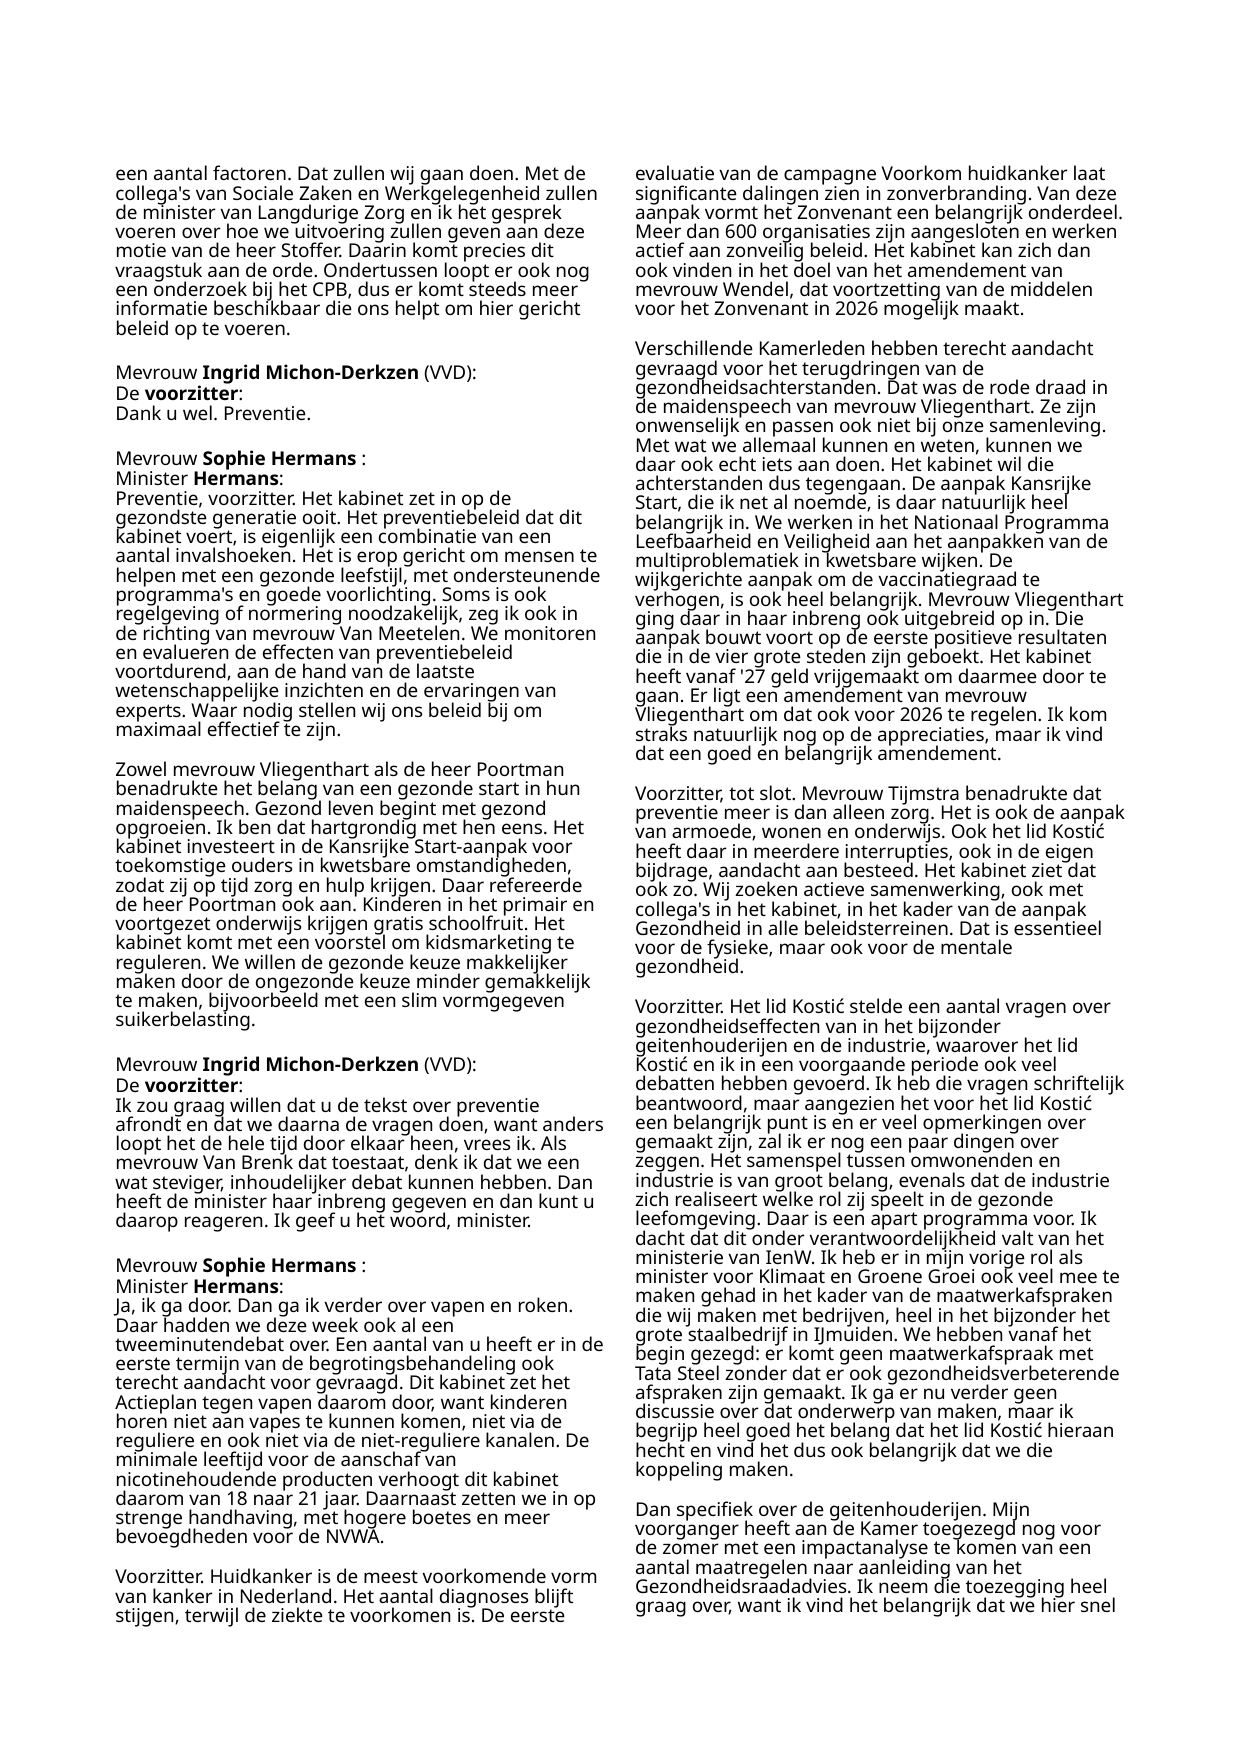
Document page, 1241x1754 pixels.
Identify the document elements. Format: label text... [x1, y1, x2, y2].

text Mevrouw Sophie Hermans : [115, 1252, 605, 1278]
text Zowel mevrouw Vliegenthart als de heer Poortman benadrukte het belang van een gezonde start in hun maidenspeech. Gezond leven begint met gezond opgroeien. Ik ben dat hartgrondig met hen eens. Het kabinet investeert in de Kansrijke Start-aanpak voor toekomstige ouders in kwetsbare omstandigheden, zodat zij op tijd zorg en hulp krijgen. Daar refereerde de heer Poortman ook aan. Kinderen in het primair en voortgezet onderwijs krijgen gratis schoolfruit. Het kabinet komt met een voorstel om kidsmarketing te reguleren. We willen de gezonde keuze makkelijker maken door de ongezonde keuze minder gemakkelijk te maken, bijvoorbeeld met een slim vormgegeven suikerbelasting. [115, 761, 605, 1031]
text Voorzitter. Het lid Kostić stelde een aantal vragen over gezondheidseffecten van in het bijzonder geitenhouderijen en de industrie, waarover het lid Kostić en ik in een voorgaande periode ook veel debatten hebben gevoerd. Ik heb die vragen schriftelijk beantwoord, maar aangezien het voor het lid Kostić een belangrijk punt is en er veel opmerkingen over gemaakt zijn, zal ik er nog een paar dingen over zeggen. Het samenspel tussen omwonenden en industrie is van groot belang, evenals dat de industrie zich realiseert welke rol zij speelt in de gezonde leefomgeving. Daar is een apart programma voor. Ik dacht dat dit onder verantwoordelijkheid valt van het ministerie van IenW. Ik heb er in mijn vorige rol als minister voor Klimaat en Groene Groei ook veel mee te maken gehad in het kader van de maatwerkafspraken die wij maken met bedrijven, heel in het bijzonder het grote staalbedrijf in IJmuiden. We hebben vanaf het begin gezegd: er komt geen maatwerkafspraak met Tata Steel zonder dat er ook gezondheidsverbeterende afspraken zijn gemaakt. Ik ga er nu verder geen discussie over dat onderwerp van maken, maar ik begrijp heel goed het belang dat het lid Kostić hieraan hecht en vind het dus ook belangrijk dat we die koppeling maken. [635, 998, 1125, 1480]
text Voorzitter, tot slot. Mevrouw Tijmstra benadrukte dat preventie meer is dan alleen zorg. Het is ook de aanpak van armoede, wonen en onderwijs. Ook het lid Kostić heeft daar in meerdere interrupties, ook in de eigen bijdrage, aandacht aan besteed. Het kabinet ziet dat ook zo. Wij zoeken actieve samenwerking, ook met collega's in het kabinet, in het kader van de aanpak Gezondheid in alle beleidsterreinen. Dat is essentieel voor de fysieke, maar ook voor de mentale gezondheid. [635, 785, 1125, 978]
text Verschillende Kamerleden hebben terecht aandacht gevraagd voor het terugdringen van de gezondheidsachterstanden. Dat was de rode draad in de maidenspeech van mevrouw Vliegenthart. Ze zijn onwenselijk en passen ook niet bij onze samenleving. Met wat we allemaal kunnen en weten, kunnen we daar ook echt iets aan doen. Het kabinet wil die achterstanden dus tegengaan. De aanpak Kansrijke Start, die ik net al noemde, is daar natuurlijk heel belangrijk in. We werken in het Nationaal Programma Leefbaarheid en Veiligheid aan het aanpakken van de multiproblematiek in kwetsbare wijken. De wijkgerichte aanpak om de vaccinatiegraad te verhogen, is ook heel belangrijk. Mevrouw Vliegenthart ging daar in haar inbreng ook uitgebreid op in. Die aanpak bouwt voort op de eerste positieve resultaten die in de vier grote steden zijn geboekt. Het kabinet heeft vanaf '27 geld vrijgemaakt om daarmee door te gaan. Er ligt een amendement van mevrouw Vliegenthart om dat ook voor 2026 te regelen. Ik kom straks natuurlijk nog op de appreciaties, maar ik vind dat een goed en belangrijk amendement. [635, 340, 1125, 764]
text Ik zou graag willen dat u de tekst over preventie afrondt en dat we daarna de vragen doen, want anders loopt het de hele tijd door elkaar heen, vrees ik. Als mevrouw Van Brenk dat toestaat, denk ik dat we een wat steviger, inhoudelijker debat kunnen hebben. Dan heeft de minister haar inbreng gegeven en dan kunt u daarop reageren. Ik geef u het woord, minister. [115, 1097, 605, 1231]
text Mevrouw Ingrid Michon-Derkzen (VVD): [115, 1052, 605, 1077]
text Ja, ik ga door. Dan ga ik verder over vapen en roken. Daar hadden we deze week ook al een tweeminutendebat over. Een aantal van u heeft er in de eerste termijn van de begrotingsbehandeling ook terecht aandacht voor gevraagd. Dit kabinet zet het Actieplan tegen vapen daarom door, want kinderen horen niet aan vapes te kunnen komen, niet via de reguliere en ook niet via de niet-reguliere kanalen. De minimale leeftijd voor de aanschaf van nicotinehoudende producten verhoogt dit kabinet daarom van 18 naar 21 jaar. Daarnaast zetten we in op strenge handhaving, met hogere boetes en meer bevoegdheden voor de NVWA. [115, 1297, 605, 1548]
text Minister Hermans: [115, 470, 605, 490]
text De voorzitter: [115, 385, 605, 404]
text Voorzitter. Huidkanker is de meest voorkomende vorm van kanker in Nederland. Het aantal diagnoses blijft stijgen, terwijl de ziekte te voorkomen is. De eerste [115, 1568, 605, 1626]
text Dan specifiek over de geitenhouderijen. Mijn voorganger heeft aan de Kamer toegezegd nog voor de zomer met een impactanalyse te komen van een aantal maatregelen naar aanleiding van het Gezondheidsraadadvies. Ik neem die toezegging heel graag over, want ik vind het belangrijk dat we hier snel [635, 1501, 1125, 1616]
text De voorzitter: [115, 1077, 605, 1097]
text Mevrouw Sophie Hermans : [115, 445, 605, 470]
text Dank u wel. Preventie. [115, 404, 605, 424]
text Minister Hermans: [115, 1278, 605, 1297]
text evaluatie van de campagne Voorkom huidkanker laat significante dalingen zien in zonverbranding. Van deze aanpak vormt het Zonvenant een belangrijk onderdeel. Meer dan 600 organisaties zijn aangesloten en werken actief aan zonveilig beleid. Het kabinet kan zich dan ook vinden in het doel van het amendement van mevrouw Wendel, dat voortzetting van de middelen voor het Zonvenant in 2026 mogelijk maakt. [635, 165, 1125, 319]
text Preventie, voorzitter. Het kabinet zet in op de gezondste generatie ooit. Het preventiebeleid dat dit kabinet voert, is eigenlijk een combinatie van een aantal invalshoeken. Het is erop gericht om mensen te helpen met een gezonde leefstijl, met ondersteunende programma's en goede voorlichting. Soms is ook regelgeving of normering noodzakelijk, zeg ik ook in de richting van mevrouw Van Meetelen. We monitoren en evalueren de effecten van preventiebeleid voortdurend, aan de hand van de laatste wetenschappelijke inzichten en de ervaringen van experts. Waar nodig stellen wij ons beleid bij om maximaal effectief te zijn. [115, 490, 605, 740]
text Mevrouw Ingrid Michon-Derkzen (VVD): [115, 359, 605, 385]
text een aantal factoren. Dat zullen wij gaan doen. Met de collega's van Sociale Zaken en Werkgelegenheid zullen de minister van Langdurige Zorg en ik het gesprek voeren over hoe we uitvoering zullen geven aan deze motie van de heer Stoffer. Daarin komt precies dit vraagstuk aan de orde. Ondertussen loopt er ook nog een onderzoek bij het CPB, dus er komt steeds meer informatie beschikbaar die ons helpt om hier gericht beleid op te voeren. [115, 165, 605, 339]
